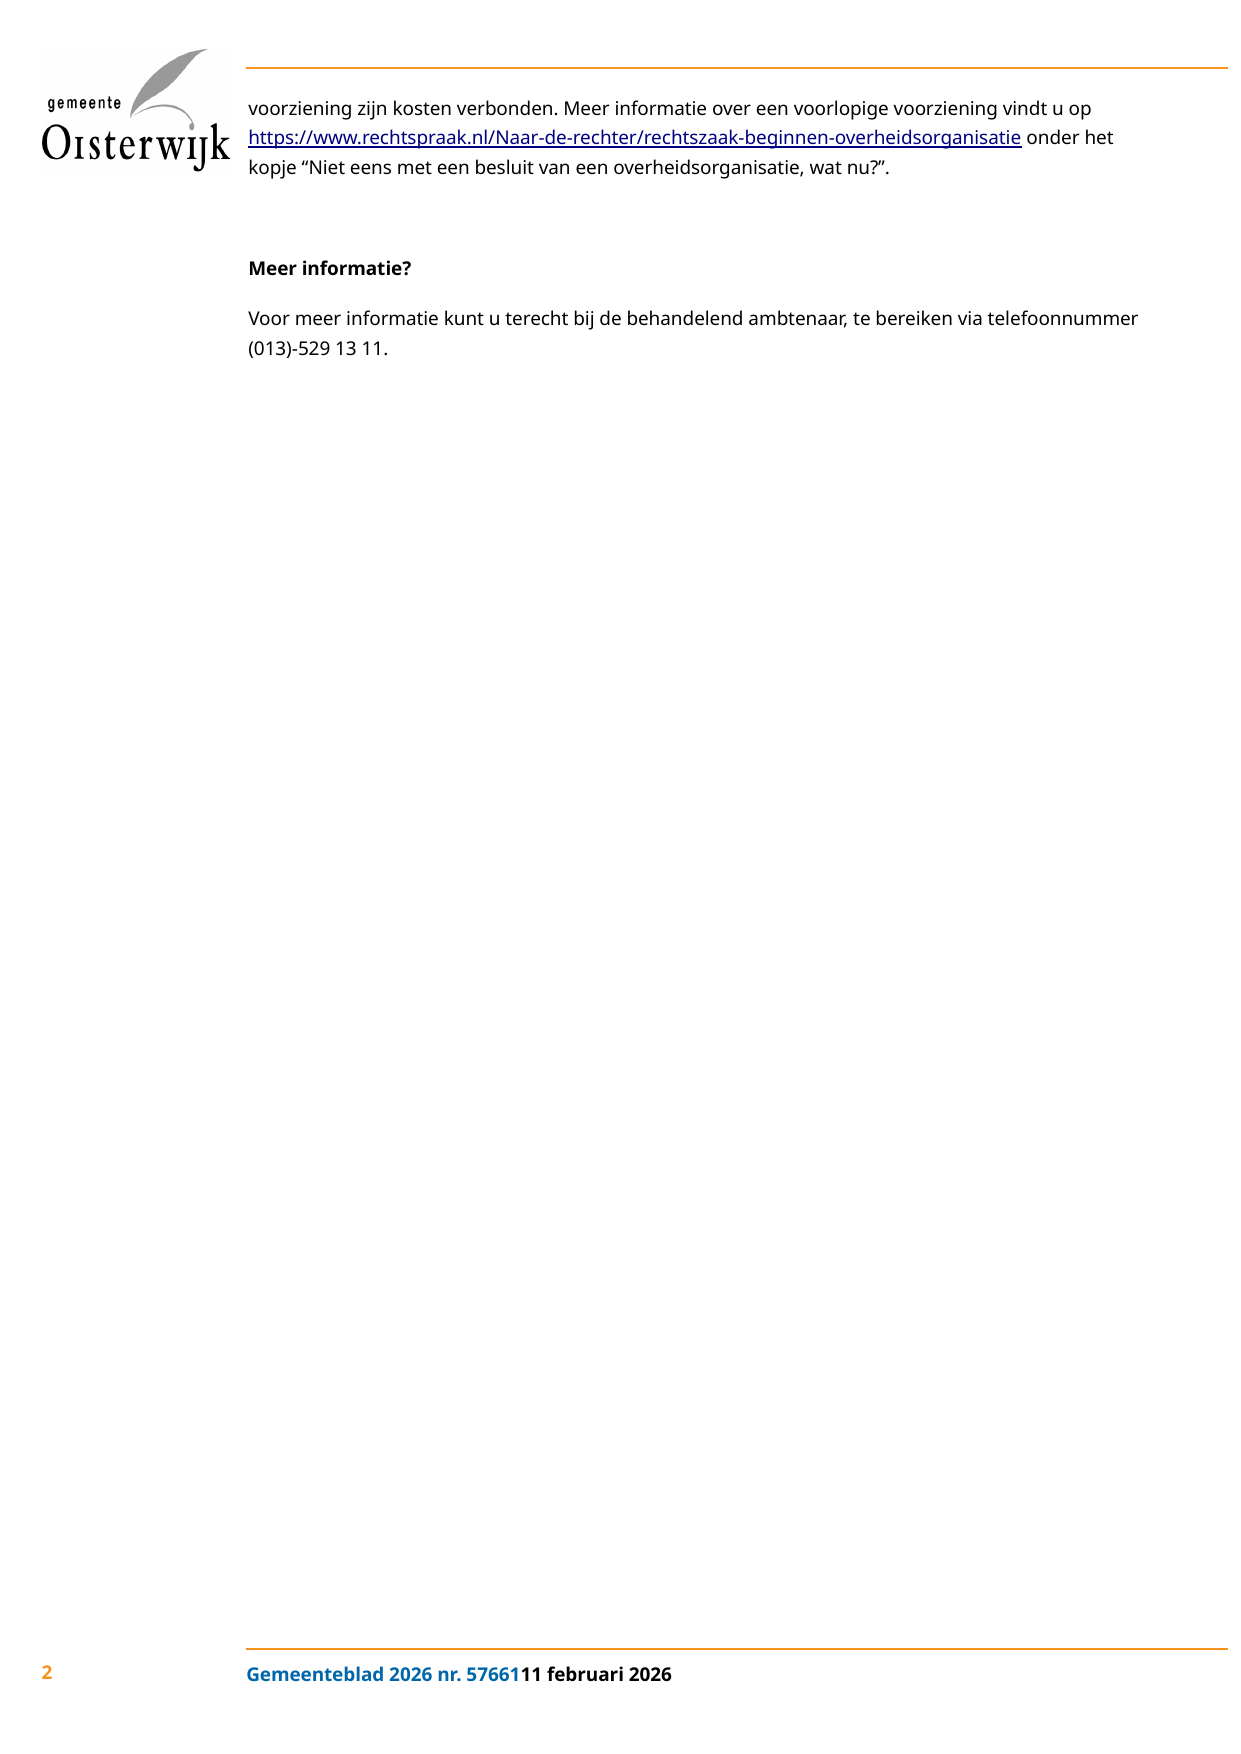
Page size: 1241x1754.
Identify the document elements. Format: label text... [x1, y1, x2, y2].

text voorziening zijn kosten verbonden. Meer informatie over een voorlopige voorziening vindt u op https://www.rechtspraak.nl/Naar-de-rechter/rechtszaak-beginnen-overheidsorganisatie onder het kopje “Niet eens met een besluit van een overheidsorganisatie, wat nu?”. [248, 95, 1152, 180]
text Voor meer informatie kunt u terecht bij de behandelend ambtenaar, te bereiken via telefoonnummer (013)-529 13 11. [248, 305, 1152, 361]
picture [41, 47, 231, 172]
text Meer informatie? [248, 255, 1152, 281]
